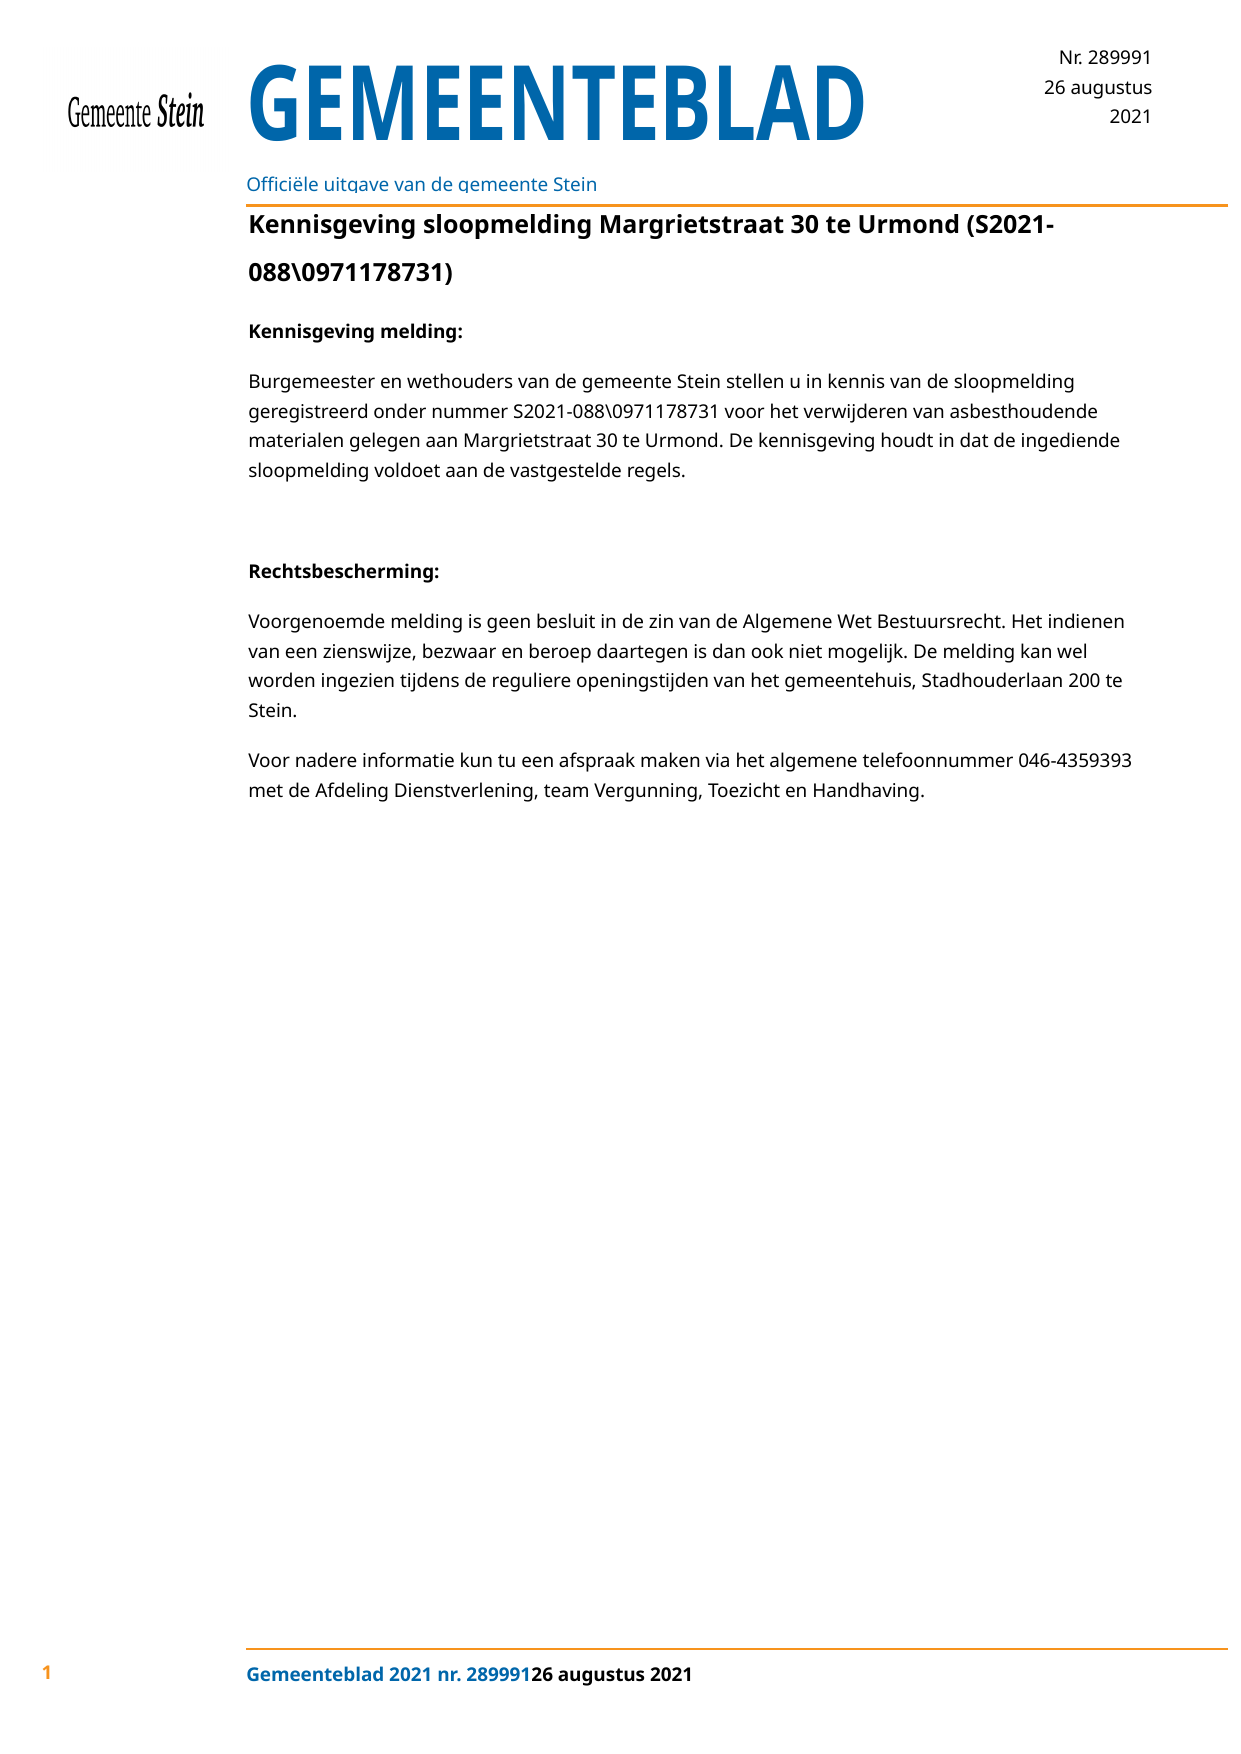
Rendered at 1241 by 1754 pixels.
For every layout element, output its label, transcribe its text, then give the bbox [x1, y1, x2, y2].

text Rechtsbescherming: [248, 558, 1152, 584]
text Kennisgeving sloopmelding Margrietstraat 30 te Urmond (S2021-088\0971178731) [248, 207, 1152, 288]
text Voor nadere informatie kun tu een afspraak maken via het algemene telefoonnummer 046-4359393 met de Afdeling Dienstverlening, team Vergunning, Toezicht en Handhaving. [248, 747, 1152, 803]
text Voorgenoemde melding is geen besluit in de zin van de Algemene Wet Bestuursrecht. Het indienen van een zienswijze, bezwaar en beroep daartegen is dan ook niet mogelijk. De melding kan wel worden ingezien tijdens de reguliere openingstijden van het gemeentehuis, Stadhouderlaan 200 te Stein. [248, 608, 1152, 723]
text Burgemeester en wethouders van de gemeente Stein stellen u in kennis van de sloopmelding geregistreerd onder nummer S2021-088\0971178731 voor het verwijderen van asbesthoudende materialen gelegen aan Margrietstraat 30 te Urmond. De kennisgeving houdt in dat de ingediende sloopmelding voldoet aan de vastgestelde regels. [248, 368, 1152, 483]
picture [41, 47, 231, 172]
text Kennisgeving melding: [248, 318, 1152, 344]
